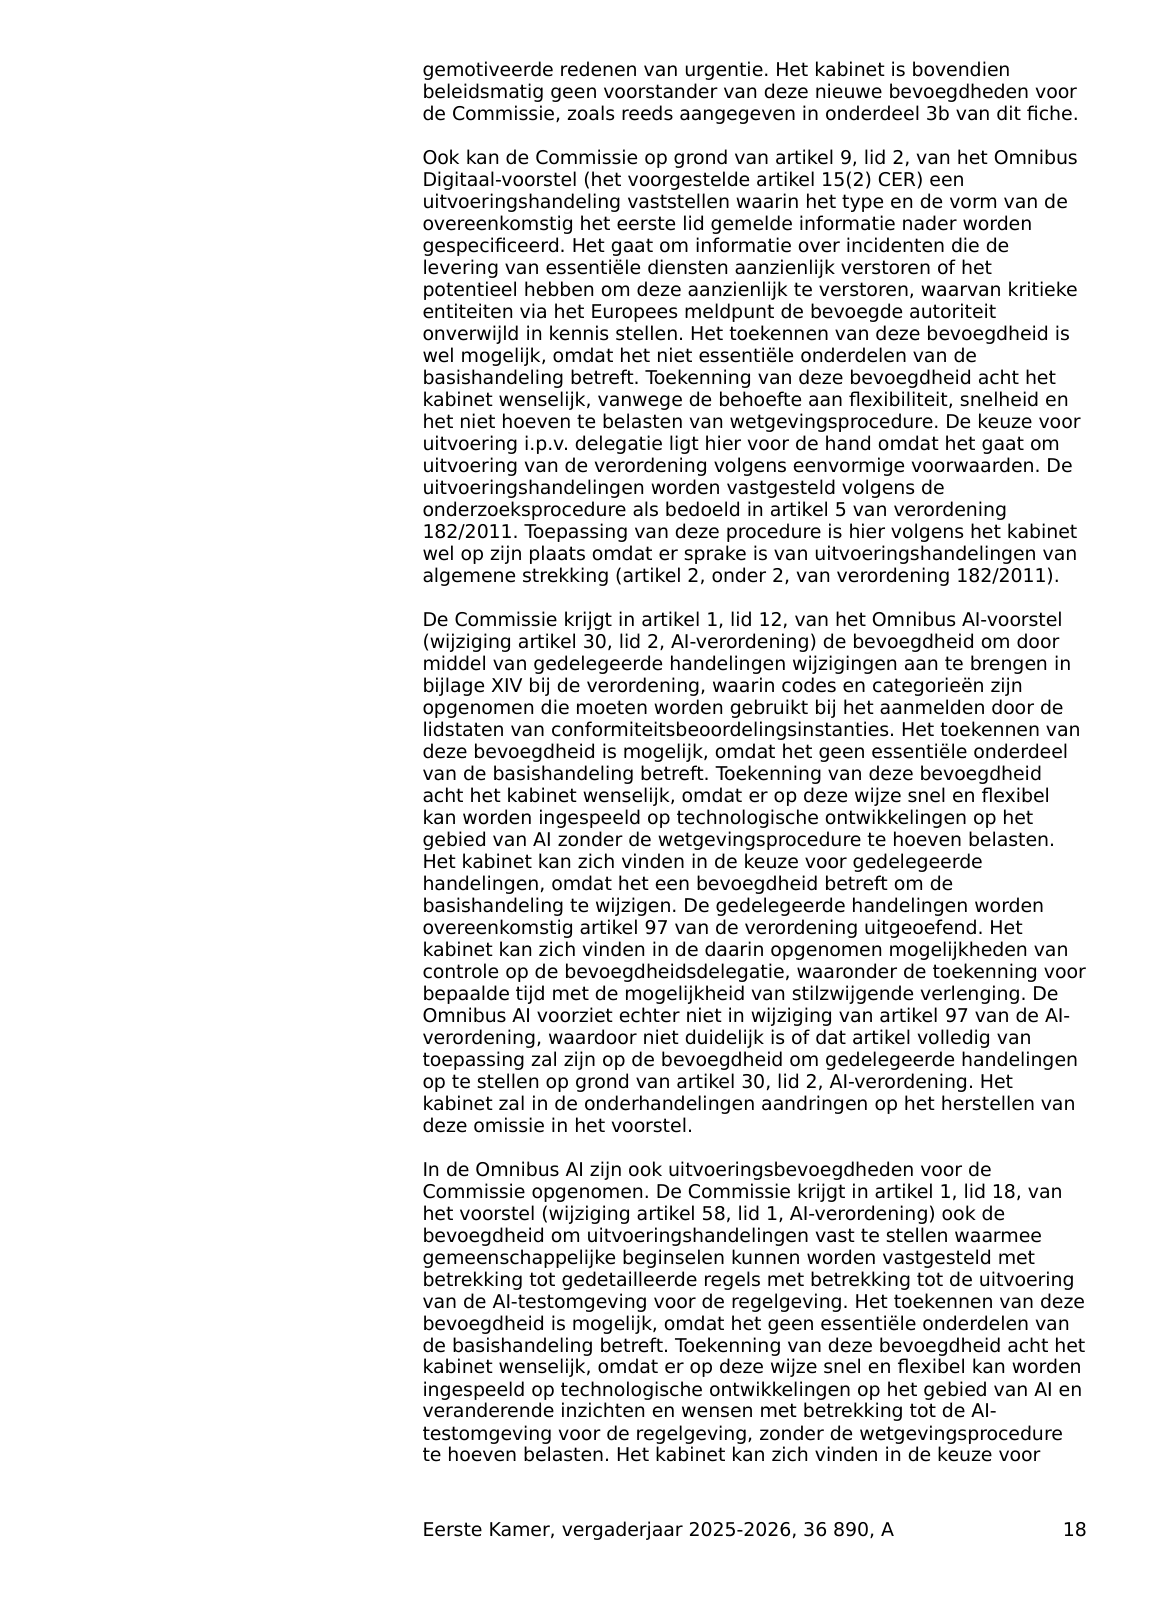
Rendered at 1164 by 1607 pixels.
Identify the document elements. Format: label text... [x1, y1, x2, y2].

text gemotiveerde redenen van urgentie. Het kabinet is bovendien beleidsmatig geen voorstander van deze nieuwe bevoegdheden voor de Commissie, zoals reeds aangegeven in onderdeel 3b van dit fiche. [422, 59, 1087, 125]
text Ook kan de Commissie op grond van artikel 9, lid 2, van het Omnibus Digitaal-voorstel (het voorgestelde artikel 15(2) CER) een uitvoeringshandeling vaststellen waarin het type en de vorm van de overeenkomstig het eerste lid gemelde informatie nader worden gespecificeerd. Het gaat om informatie over incidenten die de levering van essentiële diensten aanzienlijk verstoren of het potentieel hebben om deze aanzienlijk te verstoren, waarvan kritieke entiteiten via het Europees meldpunt de bevoegde autoriteit onverwijld in kennis stellen. Het toekennen van deze bevoegdheid is wel mogelijk, omdat het niet essentiële onderdelen van de basishandeling betreft. Toekenning van deze bevoegdheid acht het kabinet wenselijk, vanwege de behoefte aan flexibiliteit, snelheid en het niet hoeven te belasten van wetgevingsprocedure. De keuze voor uitvoering i.p.v. delegatie ligt hier voor de hand omdat het gaat om uitvoering van de verordening volgens eenvormige voorwaarden. De uitvoeringshandelingen worden vastgesteld volgens de onderzoeksprocedure als bedoeld in artikel 5 van verordening 182/2011. Toepassing van deze procedure is hier volgens het kabinet wel op zijn plaats omdat er sprake is van uitvoeringshandelingen van algemene strekking (artikel 2, onder 2, van verordening 182/2011). [422, 147, 1087, 587]
text De Commissie krijgt in artikel 1, lid 12, van het Omnibus AI-voorstel (wijziging artikel 30, lid 2, AI-verordening) de bevoegdheid om door middel van gedelegeerde handelingen wijzigingen aan te brengen in bijlage XIV bij de verordening, waarin codes en categorieën zijn opgenomen die moeten worden gebruikt bij het aanmelden door de lidstaten van conformiteitsbeoordelingsinstanties. Het toekennen van deze bevoegdheid is mogelijk, omdat het geen essentiële onderdeel van de basishandeling betreft. Toekenning van deze bevoegdheid acht het kabinet wenselijk, omdat er op deze wijze snel en flexibel kan worden ingespeeld op technologische ontwikkelingen op het gebied van AI zonder de wetgevingsprocedure te hoeven belasten. Het kabinet kan zich vinden in de keuze voor gedelegeerde handelingen, omdat het een bevoegdheid betreft om de basishandeling te wijzigen. De gedelegeerde handelingen worden overeenkomstig artikel 97 van de verordening uitgeoefend. Het kabinet kan zich vinden in de daarin opgenomen mogelijkheden van controle op de bevoegdheidsdelegatie, waaronder de toekenning voor bepaalde tijd met de mogelijkheid van stilzwijgende verlenging. De Omnibus AI voorziet echter niet in wijziging van artikel 97 van de AI-verordening, waardoor niet duidelijk is of dat artikel volledig van toepassing zal zijn op de bevoegdheid om gedelegeerde handelingen op te stellen op grond van artikel 30, lid 2, AI-verordening. Het kabinet zal in de onderhandelingen aandringen op het herstellen van deze omissie in het voorstel. [422, 609, 1087, 1136]
text In de Omnibus AI zijn ook uitvoeringsbevoegdheden voor de Commissie opgenomen. De Commissie krijgt in artikel 1, lid 18, van het voorstel (wijziging artikel 58, lid 1, AI-verordening) ook de bevoegdheid om uitvoeringshandelingen vast te stellen waarmee gemeenschappelijke beginselen kunnen worden vastgesteld met betrekking tot gedetailleerde regels met betrekking tot de uitvoering van de AI-testomgeving voor de regelgeving. Het toekennen van deze bevoegdheid is mogelijk, omdat het geen essentiële onderdelen van de basishandeling betreft. Toekenning van deze bevoegdheid acht het kabinet wenselijk, omdat er op deze wijze snel en flexibel kan worden ingespeeld op technologische ontwikkelingen op het gebied van AI en veranderende inzichten en wensen met betrekking tot de AI-testomgeving voor de regelgeving, zonder de wetgevingsprocedure te hoeven belasten. Het kabinet kan zich vinden in de keuze voor [422, 1159, 1087, 1466]
